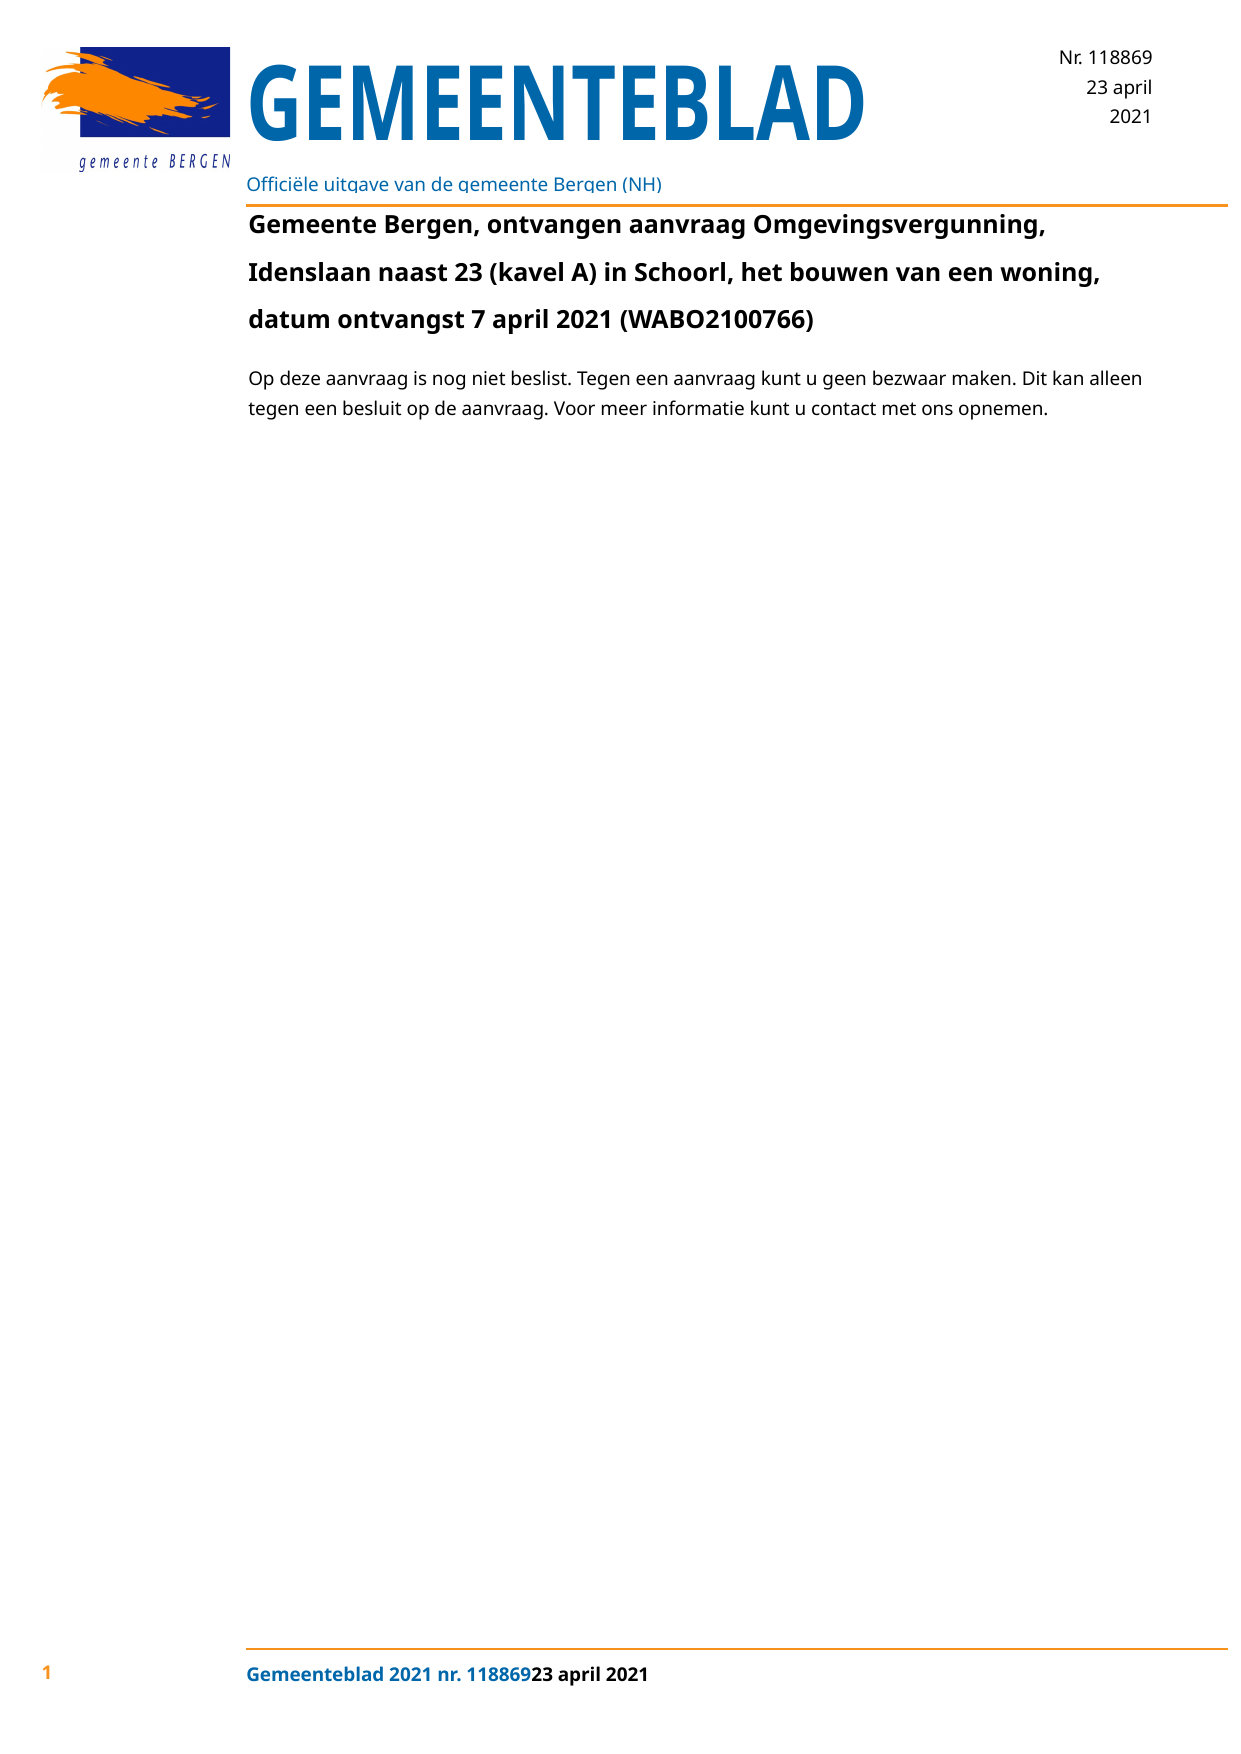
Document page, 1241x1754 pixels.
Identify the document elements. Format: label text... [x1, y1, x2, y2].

text Op deze aanvraag is nog niet beslist. Tegen een aanvraag kunt u geen bezwaar maken. Dit kan alleen tegen een besluit op de aanvraag. Voor meer informatie kunt u contact met ons opnemen. [248, 366, 1152, 421]
picture [41, 47, 231, 172]
text Gemeente Bergen, ontvangen aanvraag Omgevingsvergunning, Idenslaan naast 23 (kavel A) in Schoorl, het bouwen van een woning, datum ontvangst 7 april 2021 (WABO2100766) [248, 207, 1152, 336]
